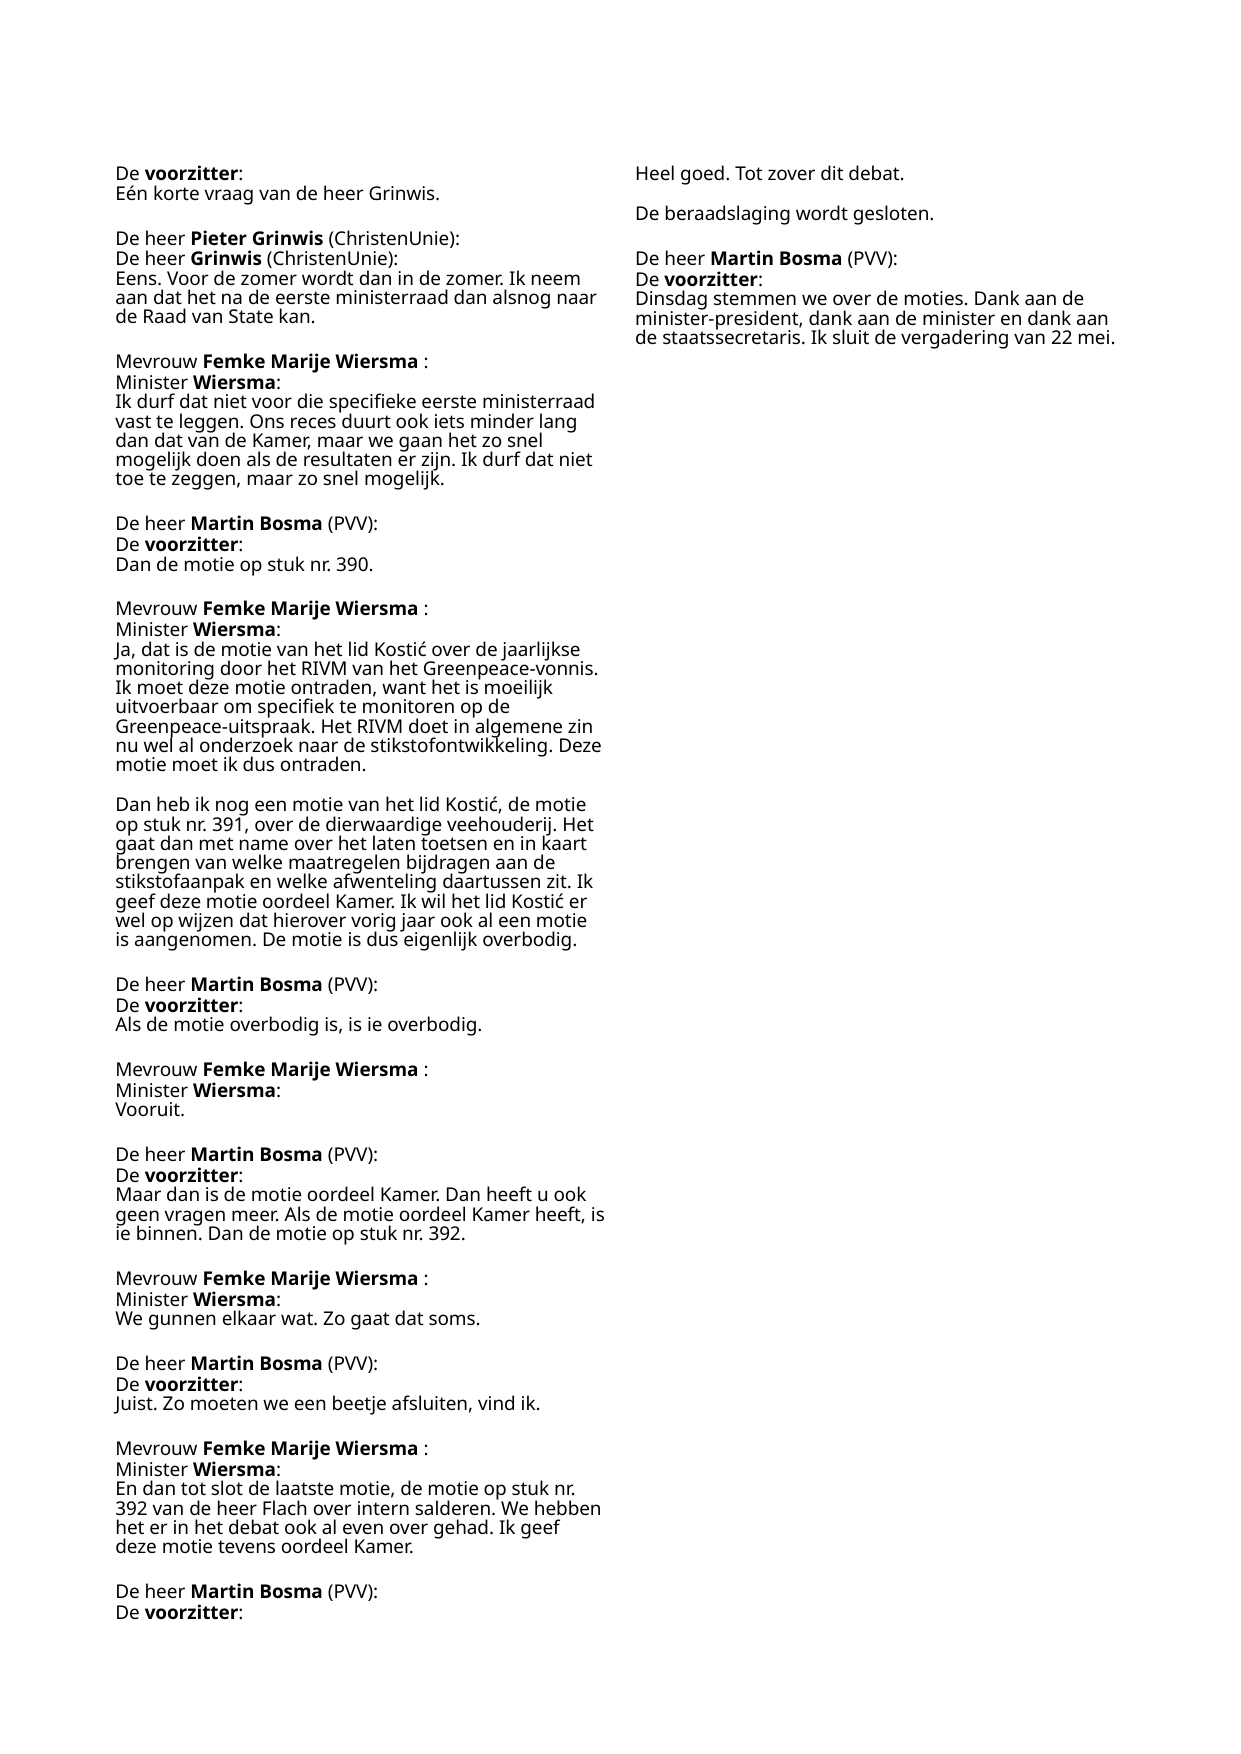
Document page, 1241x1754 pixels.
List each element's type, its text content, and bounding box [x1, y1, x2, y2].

text De voorzitter: [115, 165, 605, 184]
text Minister Wiersma: [115, 374, 605, 393]
text Minister Wiersma: [115, 1461, 605, 1480]
text Ja, dat is de motie van het lid Kostić over de jaarlijkse monitoring door het RIVM van het Greenpeace-vonnis. Ik moet deze motie ontraden, want het is moeilijk uitvoerbaar om specifiek te monitoren op de Greenpeace-uitspraak. Het RIVM doet in algemene zin nu wel al onderzoek naar de stikstofontwikkeling. Deze motie moet ik dus ontraden. [115, 641, 605, 776]
text Eén korte vraag van de heer Grinwis. [115, 184, 605, 204]
text Minister Wiersma: [115, 1291, 605, 1310]
text Dan de motie op stuk nr. 390. [115, 556, 605, 575]
text De voorzitter: [635, 271, 1125, 290]
text Ik durf dat niet voor die specifieke eerste ministerraad vast te leggen. Ons reces duurt ook iets minder lang dan dat van de Kamer, maar we gaan het zo snel mogelijk doen als de resultaten er zijn. Ik durf dat niet toe te zeggen, maar zo snel mogelijk. [115, 393, 605, 490]
text De heer Martin Bosma (PVV): [635, 245, 1125, 271]
text Juist. Zo moeten we een beetje afsluiten, vind ik. [115, 1395, 605, 1414]
text De heer Martin Bosma (PVV): [115, 971, 605, 997]
text De heer Martin Bosma (PVV): [115, 511, 605, 536]
text De voorzitter: [115, 1167, 605, 1186]
text We gunnen elkaar wat. Zo gaat dat soms. [115, 1310, 605, 1329]
text De heer Martin Bosma (PVV): [115, 1578, 605, 1604]
text Heel goed. Tot zover dit debat. [635, 165, 1125, 184]
text De heer Martin Bosma (PVV): [115, 1141, 605, 1167]
text Minister Wiersma: [115, 621, 605, 641]
text De voorzitter: [115, 997, 605, 1016]
text De voorzitter: [115, 1604, 605, 1623]
text Mevrouw Femke Marije Wiersma : [115, 1056, 605, 1082]
text De beraadslaging wordt gesloten. [635, 205, 1125, 224]
text Maar dan is de motie oordeel Kamer. Dan heeft u ook geen vragen meer. Als de motie oordeel Kamer heeft, is ie binnen. Dan de motie op stuk nr. 392. [115, 1186, 605, 1244]
text Mevrouw Femke Marije Wiersma : [115, 1265, 605, 1291]
text Mevrouw Femke Marije Wiersma : [115, 1435, 605, 1461]
text De voorzitter: [115, 1376, 605, 1395]
text En dan tot slot de laatste motie, de motie op stuk nr. 392 van de heer Flach over intern salderen. We hebben het er in het debat ook al even over gehad. Ik geef deze motie tevens oordeel Kamer. [115, 1480, 605, 1557]
text Vooruit. [115, 1101, 605, 1121]
text Eens. Voor de zomer wordt dan in de zomer. Ik neem aan dat het na de eerste ministerraad dan alsnog naar de Raad van State kan. [115, 270, 605, 327]
text Dinsdag stemmen we over de moties. Dank aan de minister-president, dank aan de minister en dank aan de staatssecretaris. Ik sluit de vergadering van 22 mei. [635, 290, 1125, 348]
text De voorzitter: [115, 536, 605, 556]
text Mevrouw Femke Marije Wiersma : [115, 348, 605, 374]
text De heer Martin Bosma (PVV): [115, 1350, 605, 1376]
text Dan heb ik nog een motie van het lid Kostić, de motie op stuk nr. 391, over de dierwaardige veehouderij. Het gaat dan met name over het laten toetsen en in kaart brengen van welke maatregelen bijdragen aan de stikstofaanpak en welke afwenteling daartussen zit. Ik geef deze motie oordeel Kamer. Ik wil het lid Kostić er wel op wijzen dat hierover vorig jaar ook al een motie is aangenomen. De motie is dus eigenlijk overbodig. [115, 796, 605, 950]
text Als de motie overbodig is, is ie overbodig. [115, 1016, 605, 1036]
text De heer Pieter Grinwis (ChristenUnie): [115, 225, 605, 250]
text Minister Wiersma: [115, 1082, 605, 1101]
text Mevrouw Femke Marije Wiersma : [115, 596, 605, 621]
text De heer Grinwis (ChristenUnie): [115, 250, 605, 270]
